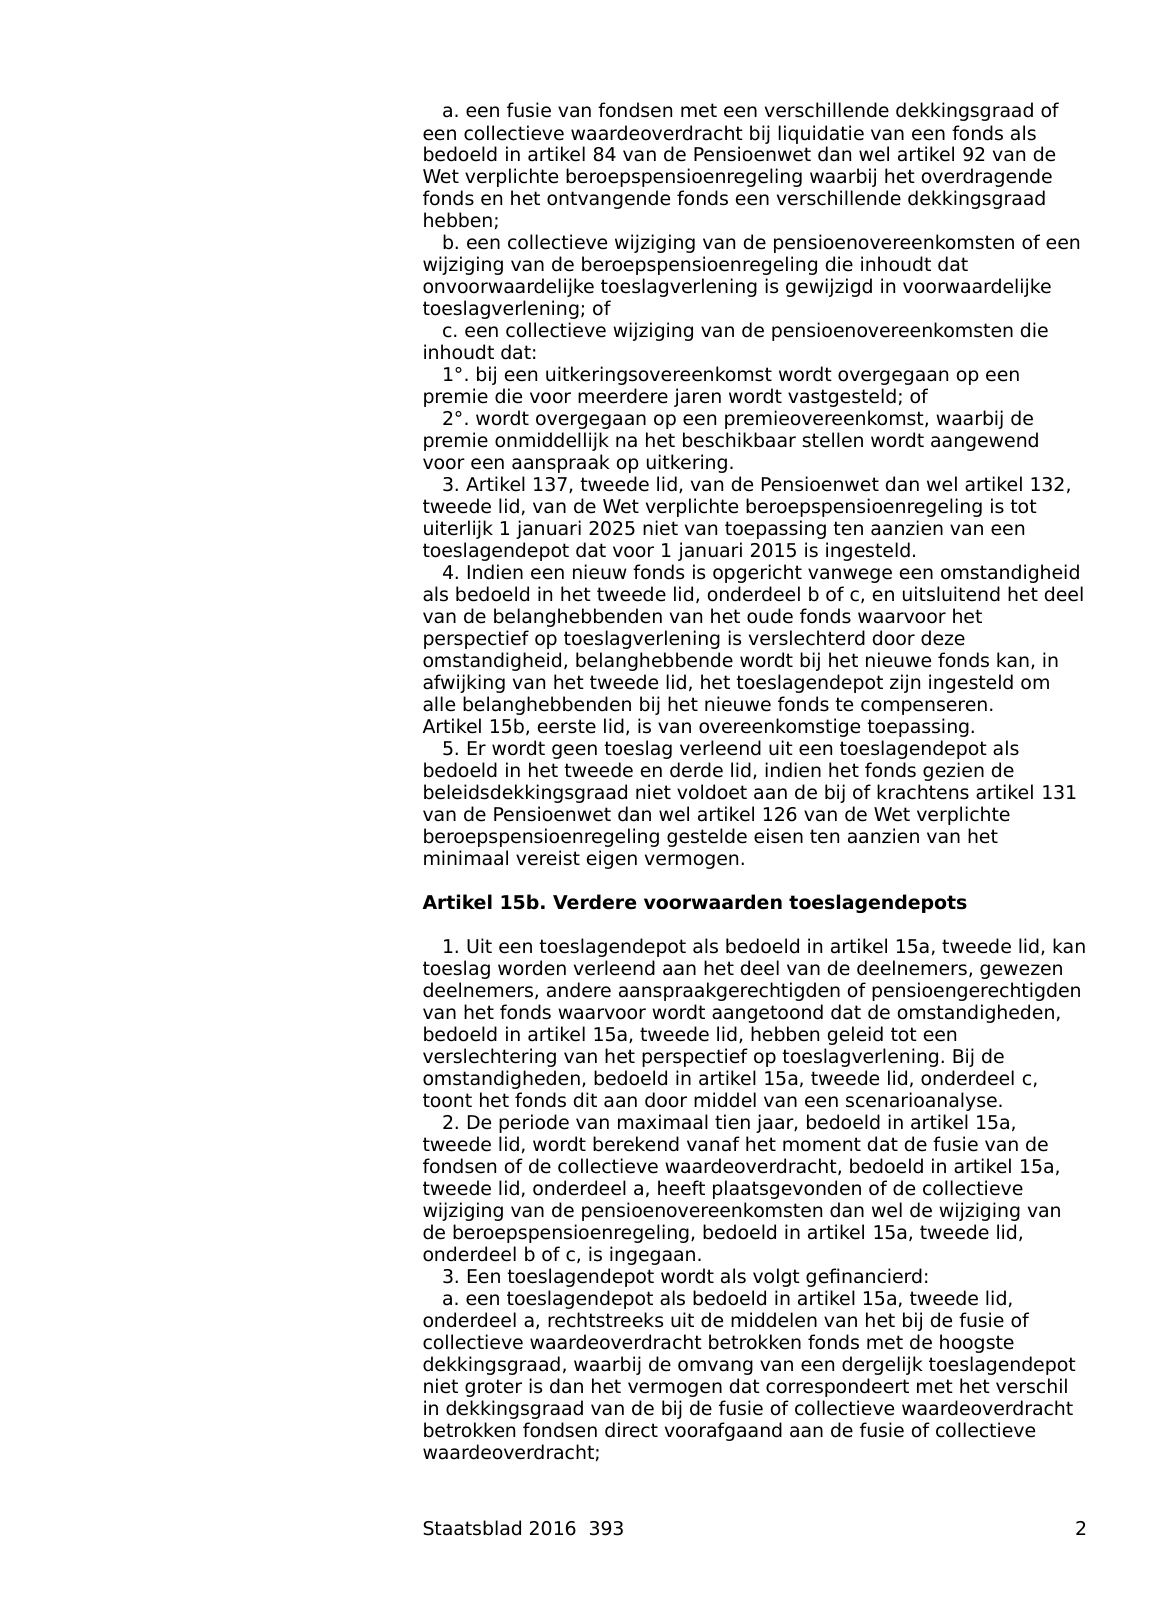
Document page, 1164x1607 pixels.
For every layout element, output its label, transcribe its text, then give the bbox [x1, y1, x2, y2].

text a. een toeslagendepot als bedoeld in artikel 15a, tweede lid, onderdeel a, rechtstreeks uit de middelen van het bij de fusie of collectieve waardeoverdracht betrokken fonds met de hoogste dekkingsgraad, waarbij de omvang van een dergelijk toeslagendepot niet groter is dan het vermogen dat correspondeert met het verschil in dekkingsgraad van de bij de fusie of collectieve waardeoverdracht betrokken fondsen direct voorafgaand aan de fusie of collectieve waardeoverdracht; [422, 1288, 1087, 1463]
text 1. Uit een toeslagendepot als bedoeld in artikel 15a, tweede lid, kan toeslag worden verleend aan het deel van de deelnemers, gewezen deelnemers, andere aanspraakgerechtigden of pensioengerechtigden van het fonds waarvoor wordt aangetoond dat de omstandigheden, bedoeld in artikel 15a, tweede lid, hebben geleid tot een verslechtering van het perspectief op toeslagverlening. Bij de omstandigheden, bedoeld in artikel 15a, tweede lid, onderdeel c, toont het fonds dit aan door middel van een scenarioanalyse. [422, 936, 1087, 1112]
text c. een collectieve wijziging van de pensioenovereenkomsten die inhoudt dat: [422, 320, 1087, 364]
text 5. Er wordt geen toeslag verleend uit een toeslagendepot als bedoeld in het tweede en derde lid, indien het fonds gezien de beleidsdekkingsgraad niet voldoet aan de bij of krachtens artikel 131 van de Pensioenwet dan wel artikel 126 van de Wet verplichte beroepspensioenregeling gestelde eisen ten aanzien van het minimaal vereist eigen vermogen. [422, 738, 1087, 870]
text 2°. wordt overgegaan op een premieovereenkomst, waarbij de premie onmiddellijk na het beschikbaar stellen wordt aangewend voor een aanspraak op uitkering. [422, 408, 1087, 474]
text b. een collectieve wijziging van de pensioenovereenkomsten of een wijziging van de beroepspensioenregeling die inhoudt dat onvoorwaardelijke toeslagverlening is gewijzigd in voorwaardelijke toeslagverlening; of [422, 232, 1087, 320]
text 4. Indien een nieuw fonds is opgericht vanwege een omstandigheid als bedoeld in het tweede lid, onderdeel b of c, en uitsluitend het deel van de belanghebbenden van het oude fonds waarvoor het perspectief op toeslagverlening is verslechterd door deze omstandigheid, belanghebbende wordt bij het nieuwe fonds kan, in afwijking van het tweede lid, het toeslagendepot zijn ingesteld om alle belanghebbenden bij het nieuwe fonds te compenseren. Artikel 15b, eerste lid, is van overeenkomstige toepassing. [422, 562, 1087, 738]
text 3. Een toeslagendepot wordt als volgt gefinancierd: [422, 1266, 1087, 1288]
text a. een fusie van fondsen met een verschillende dekkingsgraad of een collectieve waardeoverdracht bij liquidatie van een fonds als bedoeld in artikel 84 van de Pensioenwet dan wel artikel 92 van de Wet verplichte beroepspensioenregeling waarbij het overdragende fonds en het ontvangende fonds een verschillende dekkingsgraad hebben; [422, 100, 1087, 232]
subtitle Artikel 15b. Verdere voorwaarden toeslagendepots [422, 892, 1087, 914]
text 1°. bij een uitkeringsovereenkomst wordt overgegaan op een premie die voor meerdere jaren wordt vastgesteld; of [422, 364, 1087, 408]
text 3. Artikel 137, tweede lid, van de Pensioenwet dan wel artikel 132, tweede lid, van de Wet verplichte beroepspensioenregeling is tot uiterlijk 1 januari 2025 niet van toepassing ten aanzien van een toeslagendepot dat voor 1 januari 2015 is ingesteld. [422, 474, 1087, 562]
text 2. De periode van maximaal tien jaar, bedoeld in artikel 15a, tweede lid, wordt berekend vanaf het moment dat de fusie van de fondsen of de collectieve waardeoverdracht, bedoeld in artikel 15a, tweede lid, onderdeel a, heeft plaatsgevonden of de collectieve wijziging van de pensioenovereenkomsten dan wel de wijziging van de beroepspensioenregeling, bedoeld in artikel 15a, tweede lid, onderdeel b of c, is ingegaan. [422, 1112, 1087, 1266]
